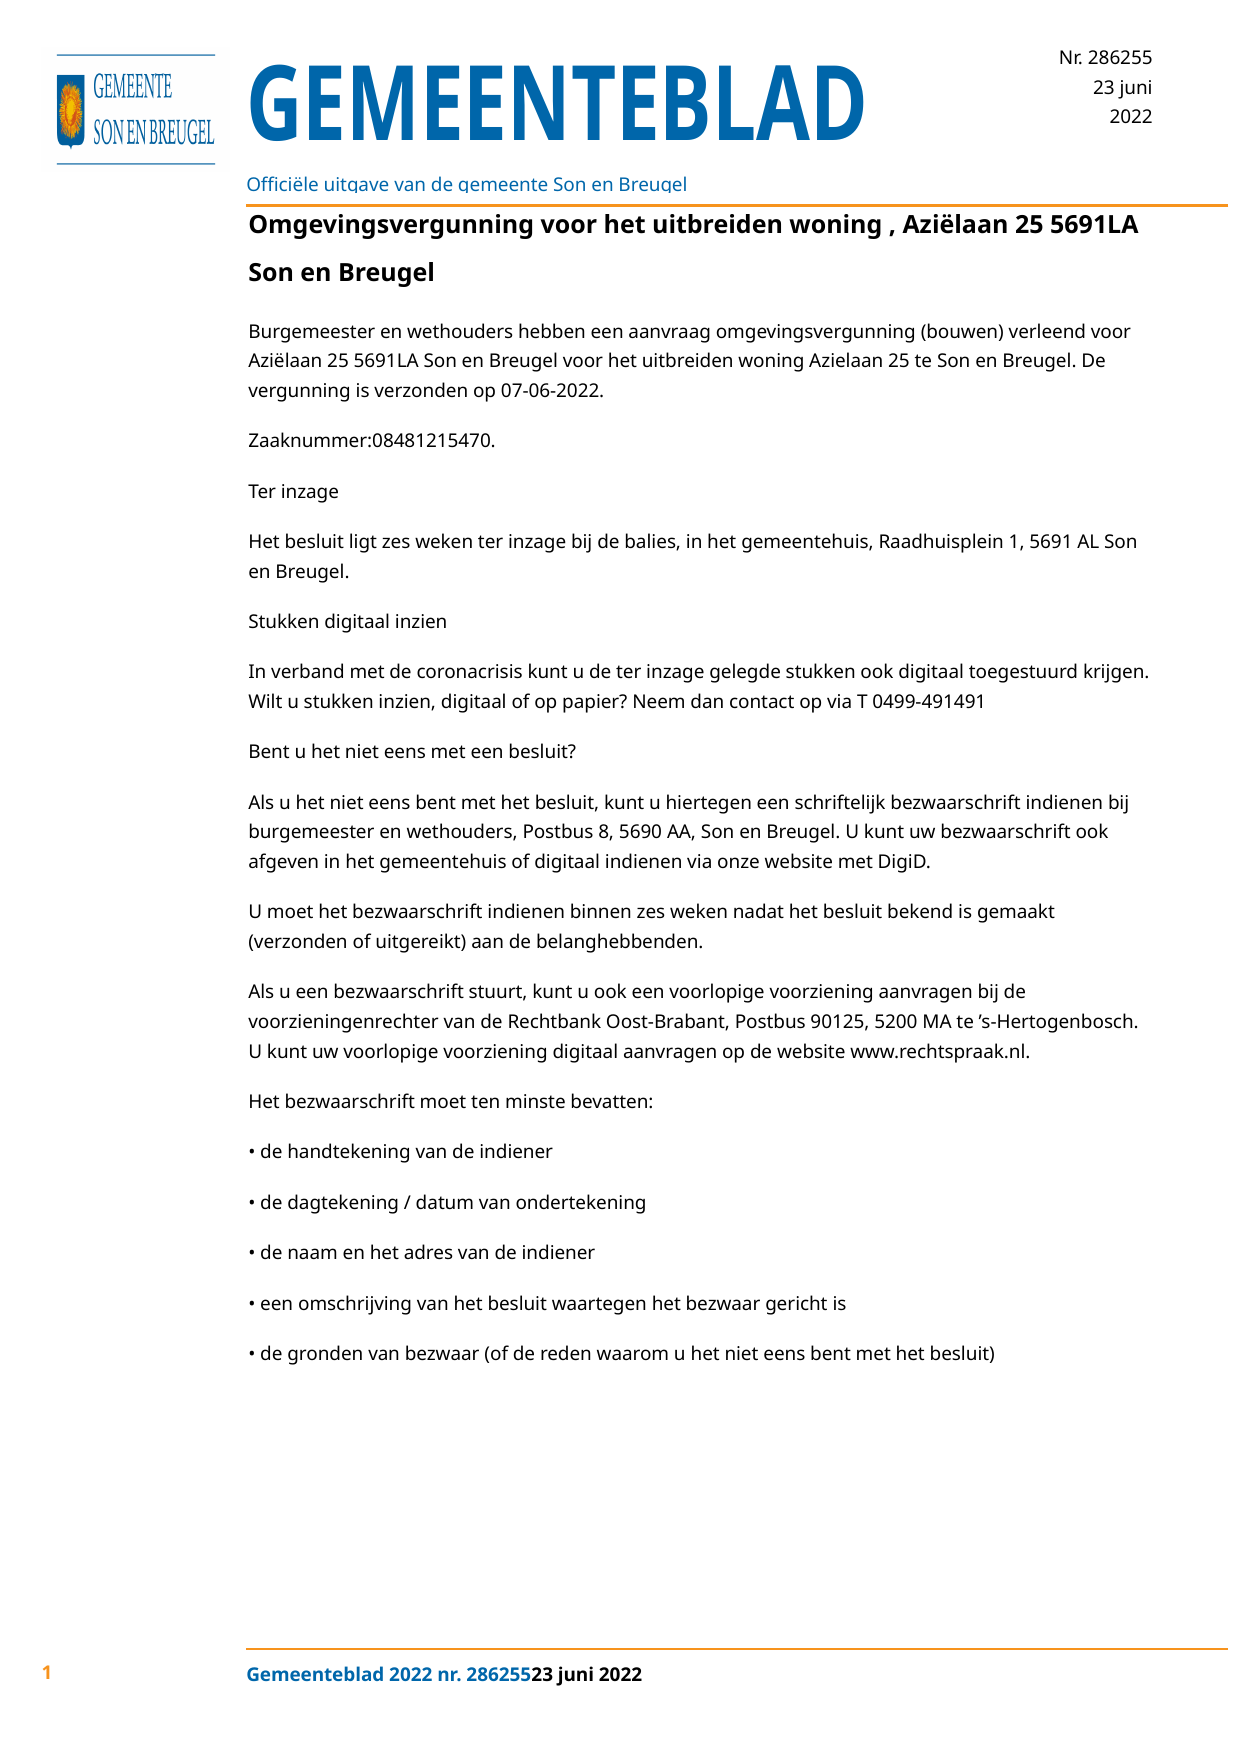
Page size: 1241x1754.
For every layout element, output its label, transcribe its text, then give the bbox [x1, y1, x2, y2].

text Stukken digitaal inzien [248, 608, 1152, 634]
text Bent u het niet eens met een besluit? [248, 739, 1152, 764]
text Ter inzage [248, 478, 1152, 504]
text • de dagtekening / datum van ondertekening [248, 1189, 1152, 1215]
text In verband met de coronacrisis kunt u de ter inzage gelegde stukken ook digitaal toegestuurd krijgen. Wilt u stukken inzien, digitaal of op papier? Neem dan contact op via T 0499-491491 [248, 659, 1152, 714]
text Omgevingsvergunning voor het uitbreiden woning , Aziëlaan 25 5691LA Son en Breugel [248, 207, 1152, 288]
picture [41, 47, 231, 172]
text • de handtekening van de indiener [248, 1139, 1152, 1164]
text U moet het bezwaarschrift indienen binnen zes weken nadat het besluit bekend is gemaakt (verzonden of uitgereikt) aan de belanghebbenden. [248, 899, 1152, 954]
text Als u het niet eens bent met het besluit, kunt u hiertegen een schriftelijk bezwaarschrift indienen bij burgemeester en wethouders, Postbus 8, 5690 AA, Son en Breugel. U kunt uw bezwaarschrift ook afgeven in het gemeentehuis of digitaal indienen via onze website met DigiD. [248, 789, 1152, 874]
text Het bezwaarschrift moet ten minste bevatten: [248, 1088, 1152, 1114]
text • de naam en het adres van de indiener [248, 1239, 1152, 1265]
text Burgemeester en wethouders hebben een aanvraag omgevingsvergunning (bouwen) verleend voor Aziëlaan 25 5691LA Son en Breugel voor het uitbreiden woning Azielaan 25 te Son en Breugel. De vergunning is verzonden op 07-06-2022. [248, 318, 1152, 403]
text Het besluit ligt zes weken ter inzage bij de balies, in het gemeentehuis, Raadhuisplein 1, 5691 AL Son en Breugel. [248, 528, 1152, 584]
text Zaaknummer:08481215470. [248, 427, 1152, 453]
text • de gronden van bezwaar (of de reden waarom u het niet eens bent met het besluit) [248, 1340, 1152, 1366]
text Als u een bezwaarschrift stuurt, kunt u ook een voorlopige voorziening aanvragen bij de voorzieningenrechter van de Rechtbank Oost-Brabant, Postbus 90125, 5200 MA te ’s-Hertogenbosch. U kunt uw voorlopige voorziening digitaal aanvragen op de website www.rechtspraak.nl. [248, 979, 1152, 1064]
text • een omschrijving van het besluit waartegen het bezwaar gericht is [248, 1290, 1152, 1316]
